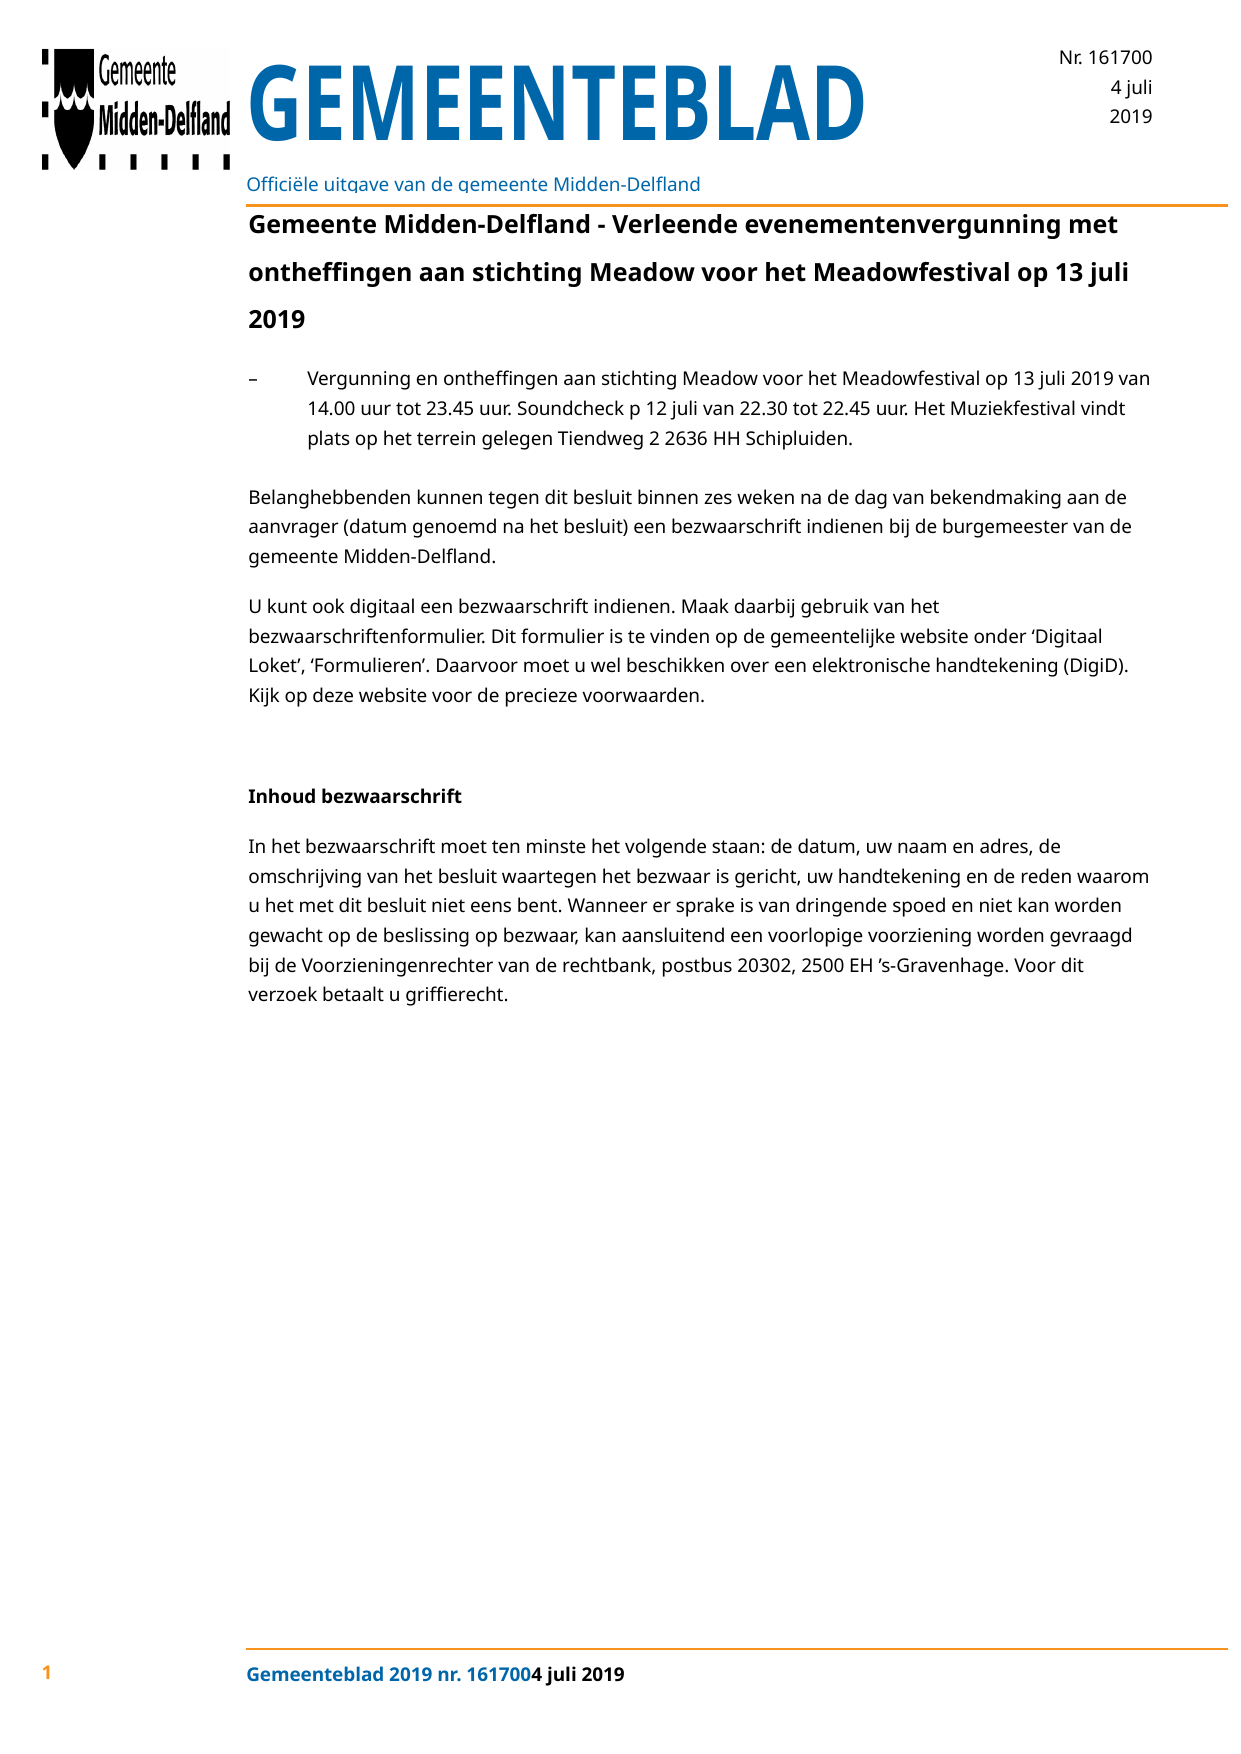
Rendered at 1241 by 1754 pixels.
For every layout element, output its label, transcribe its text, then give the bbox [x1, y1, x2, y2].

text In het bezwaarschrift moet ten minste het volgende staan: de datum, uw naam en adres, de omschrijving van het besluit waartegen het bezwaar is gericht, uw handtekening en de reden waarom u het met dit besluit niet eens bent. Wanneer er sprake is van dringende spoed en niet kan worden gewacht op de beslissing op bezwaar, kan aansluitend een voorlopige voorziening worden gevraagd bij de Voorzieningenrechter van de rechtbank, postbus 20302, 2500 EH ’s-Gravenhage. Voor dit verzoek betaalt u griffierecht. [248, 833, 1152, 1007]
picture [41, 47, 231, 172]
text Inhoud bezwaarschrift [248, 783, 1152, 809]
list Vergunning en ontheffingen aan stichting Meadow voor het Meadowfestival op 13 juli 2019 van 14.00 uur tot 23.45 uur. Soundcheck p 12 juli van 22.30 tot 22.45 uur. Het Muziekfestival vindt plats op het terrein gelegen Tiendweg 2 2636 HH Schipluiden. [248, 366, 1152, 450]
text Gemeente Midden-Delfland - Verleende evenementenvergunning met ontheffingen aan stichting Meadow voor het Meadowfestival op 13 juli 2019 [248, 207, 1152, 336]
text Belanghebbenden kunnen tegen dit besluit binnen zes weken na de dag van bekendmaking aan de aanvrager (datum genoemd na het besluit) een bezwaarschrift indienen bij de burgemeester van de gemeente Midden-Delfland. [248, 484, 1152, 569]
text U kunt ook digitaal een bezwaarschrift indienen. Maak daarbij gebruik van het bezwaarschriftenformulier. Dit formulier is te vinden op de gemeentelijke website onder ‘Digitaal Loket’, ‘Formulieren’. Daarvoor moet u wel beschikken over een elektronische handtekening (DigiD). Kijk op deze website voor de precieze voorwaarden. [248, 593, 1152, 708]
